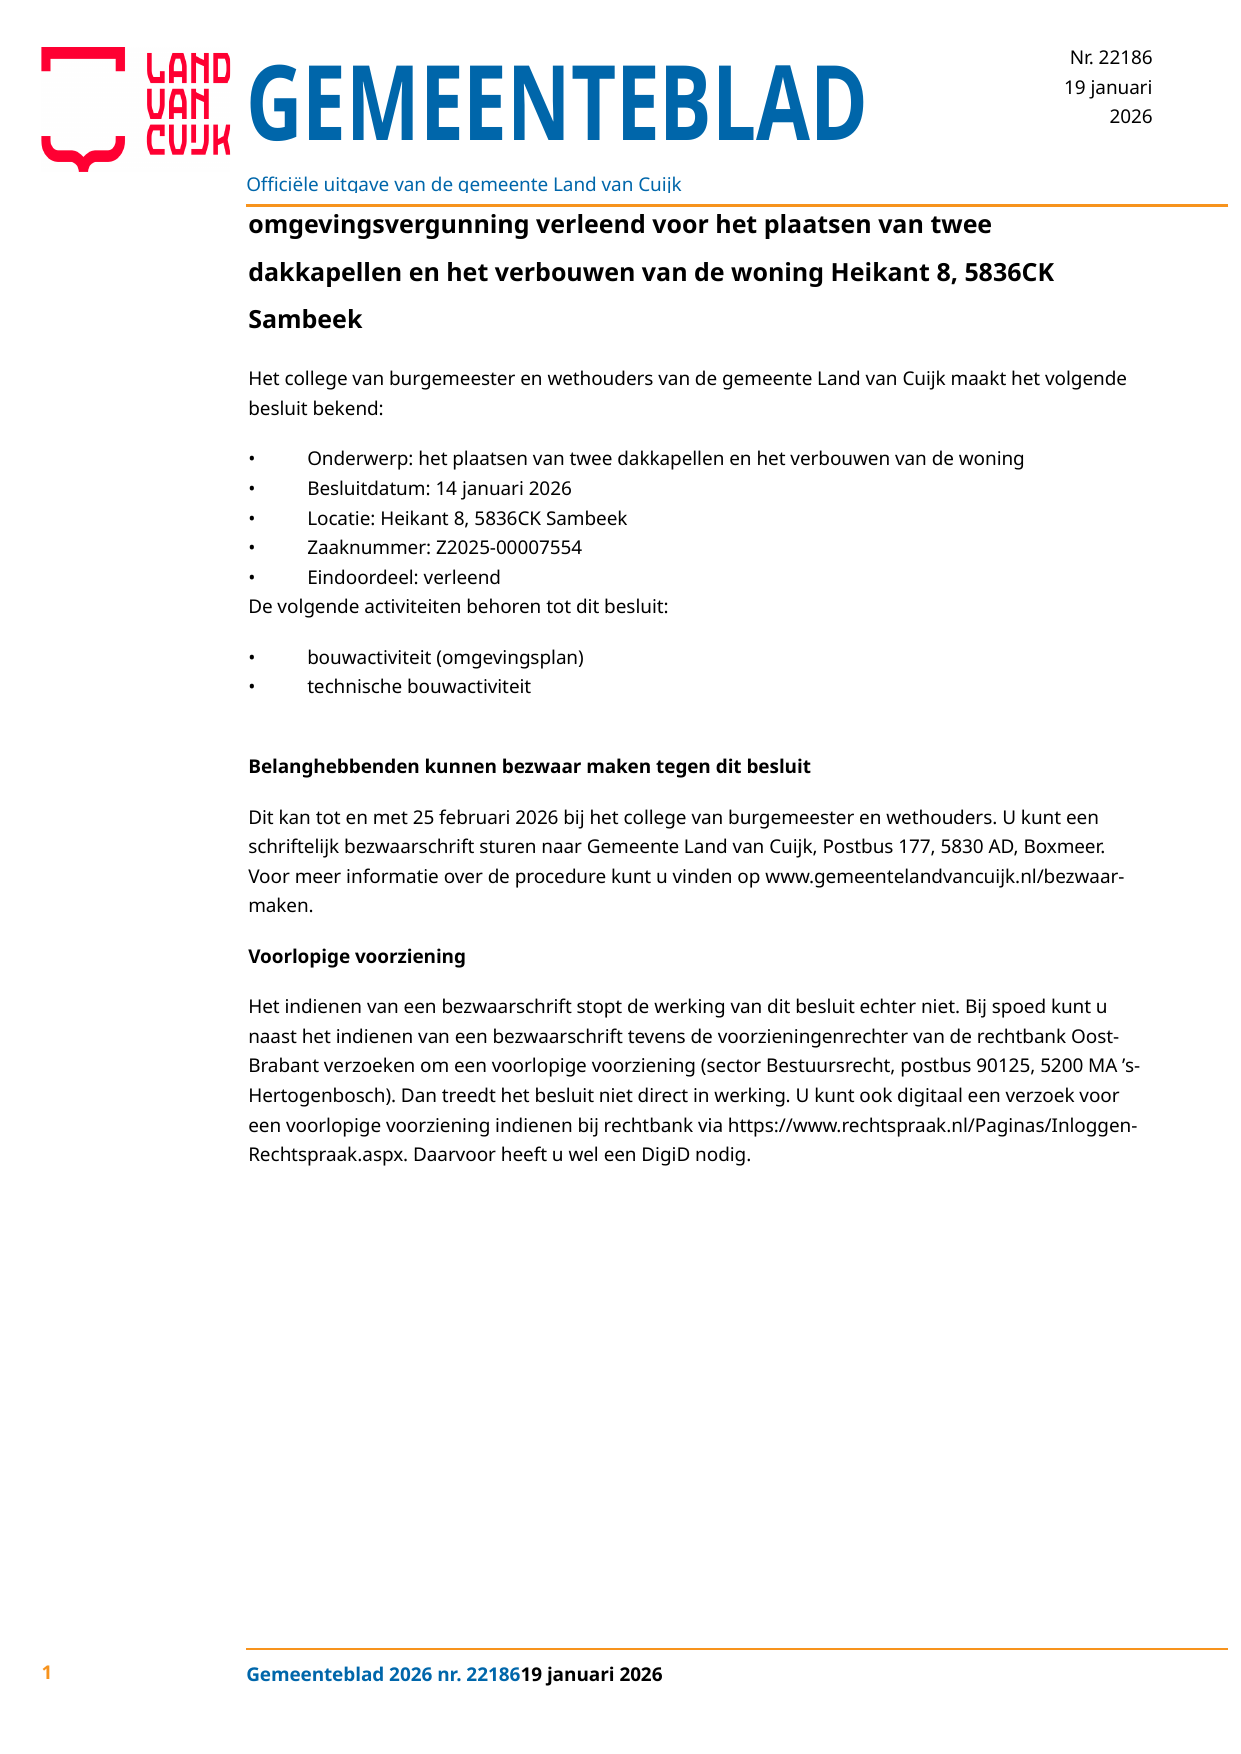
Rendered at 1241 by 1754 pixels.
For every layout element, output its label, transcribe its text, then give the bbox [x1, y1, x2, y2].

text Belanghebbenden kunnen bezwaar maken tegen dit besluit [248, 753, 1152, 779]
list bouwactiviteit (omgevingsplan) [248, 644, 1152, 669]
list Onderwerp: het plaatsen van twee dakkapellen en het verbouwen van de woning [248, 446, 1152, 471]
text omgevingsvergunning verleend voor het plaatsen van twee dakkapellen en het verbouwen van de woning Heikant 8, 5836CK Sambeek [248, 207, 1152, 336]
text Het college van burgemeester en wethouders van de gemeente Land van Cuijk maakt het volgende besluit bekend: [248, 366, 1152, 421]
list Eindoordeel: verleend [248, 564, 1152, 589]
text Dit kan tot en met 25 februari 2026 bij het college van burgemeester en wethouders. U kunt een schriftelijk bezwaarschrift sturen naar Gemeente Land van Cuijk, Postbus 177, 5830 AD, Boxmeer. Voor meer informatie over de procedure kunt u vinden op www.gemeentelandvancuijk.nl/bezwaar-maken. [248, 804, 1152, 918]
list Zaaknummer: Z2025-00007554 [248, 534, 1152, 560]
text Voorlopige voorziening [248, 943, 1152, 969]
text De volgende activiteiten behoren tot dit besluit: [248, 593, 1152, 619]
list Besluitdatum: 14 januari 2026 [248, 475, 1152, 501]
picture [41, 47, 231, 172]
list technische bouwactiviteit [248, 673, 1152, 699]
list Locatie: Heikant 8, 5836CK Sambeek [248, 505, 1152, 530]
text Het indienen van een bezwaarschrift stopt de werking van dit besluit echter niet. Bij spoed kunt u naast het indienen van een bezwaarschrift tevens de voorzieningenrechter van de rechtbank Oost-Brabant verzoeken om een voorlopige voorziening (sector Bestuursrecht, postbus 90125, 5200 MA ’s-Hertogenbosch). Dan treedt het besluit niet direct in werking. U kunt ook digitaal een verzoek voor een voorlopige voorziening indienen bij rechtbank via https://www.rechtspraak.nl/Paginas/Inloggen-Rechtspraak.aspx. Daarvoor heeft u wel een DigiD nodig. [248, 993, 1152, 1167]
